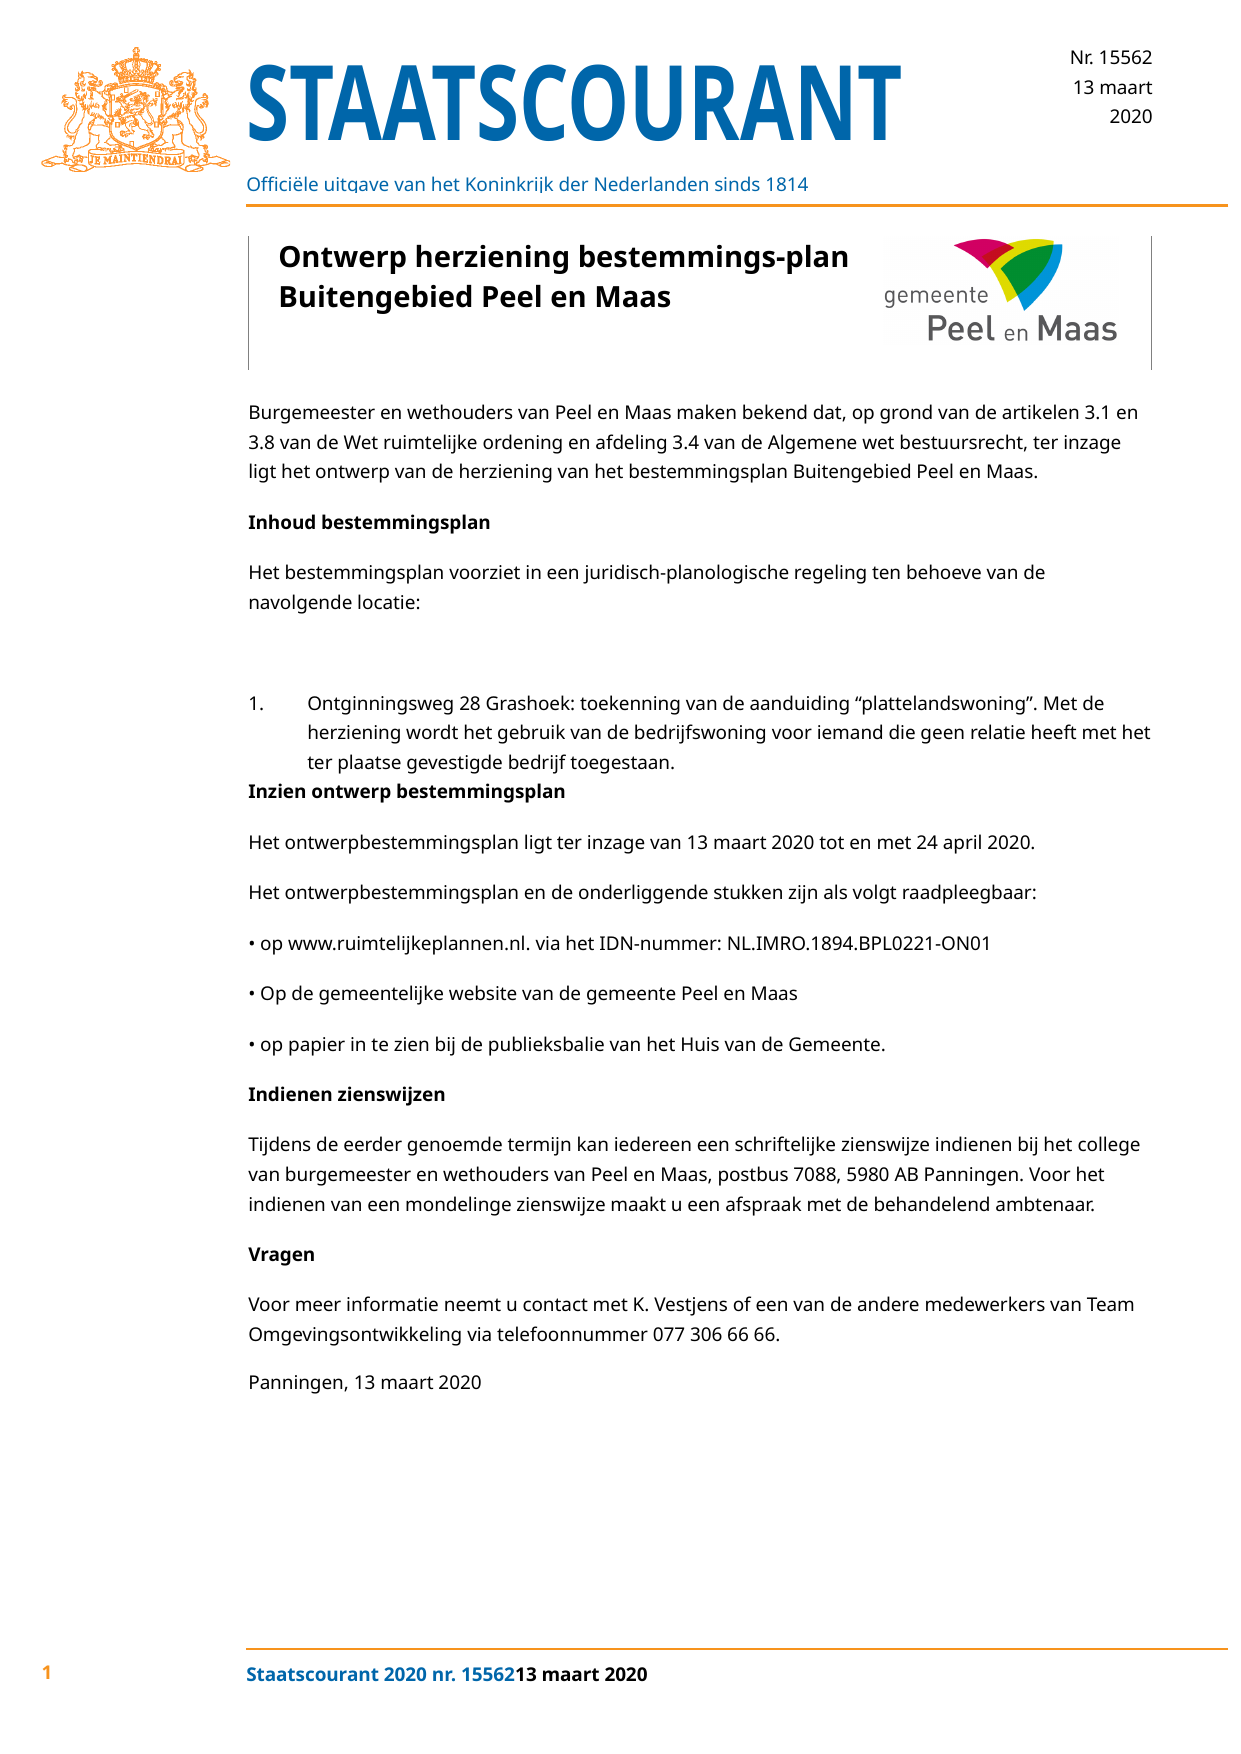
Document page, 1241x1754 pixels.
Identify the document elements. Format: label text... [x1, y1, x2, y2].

text Vragen [248, 1241, 1152, 1267]
picture [882, 236, 1119, 345]
table_header [850, 236, 1151, 370]
text Het ontwerpbestemmingsplan ligt ter inzage van 13 maart 2020 tot en met 24 april 2020. [248, 829, 1152, 855]
list Ontginningsweg 28 Grashoek: toekenning van de aanduiding “plattelandswoning”. Met de herziening wordt het gebruik van de bedrijfswoning voor iemand die geen relatie heeft met het ter plaatse gevestigde bedrijf toegestaan. [248, 690, 1152, 775]
text Het bestemmingsplan voorziet in een juridisch-planologische regeling ten behoeve van de navolgende locatie: [248, 559, 1152, 615]
picture [41, 47, 231, 172]
text Het ontwerpbestemmingsplan en de onderliggende stukken zijn als volgt raadpleegbaar: [248, 879, 1152, 905]
text • op papier in te zien bij de publieksbalie van het Huis van de Gemeente. [248, 1031, 1152, 1056]
text Tijdens de eerder genoemde termijn kan iedereen een schriftelijke zienswijze indienen bij het college van burgemeester en wethouders van Peel en Maas, postbus 7088, 5980 AB Panningen. Voor het indienen van een mondelinge zienswijze maakt u een afspraak met de behandelend ambtenaar. [248, 1132, 1152, 1216]
text Burgemeester en wethouders van Peel en Maas maken bekend dat, op grond van de artikelen 3.1 en 3.8 van de Wet ruimtelijke ordening en afdeling 3.4 van de Algemene wet bestuursrecht, ter inzage ligt het ontwerp van de herziening van het bestemmingsplan Buitengebied Peel en Maas. [248, 399, 1152, 484]
text Inzien ontwerp bestemmingsplan [248, 779, 1152, 804]
text Panningen, 13 maart 2020 [248, 1369, 1152, 1395]
table_header Ontwerp herziening bestemmings-plan Buitengebied Peel en Maas [249, 236, 850, 370]
text • op www.ruimtelijkeplannen.nl. via het IDN-nummer: NL.IMRO.1894.BPL0221-ON01 [248, 930, 1152, 956]
text • Op de gemeentelijke website van de gemeente Peel en Maas [248, 980, 1152, 1006]
text Voor meer informatie neemt u contact met K. Vestjens of een van de andere medewerkers van Team Omgevingsontwikkeling via telefoonnummer 077 306 66 66. [248, 1292, 1152, 1347]
text Inhoud bestemmingsplan [248, 509, 1152, 535]
text Indienen zienswijzen [248, 1081, 1152, 1107]
